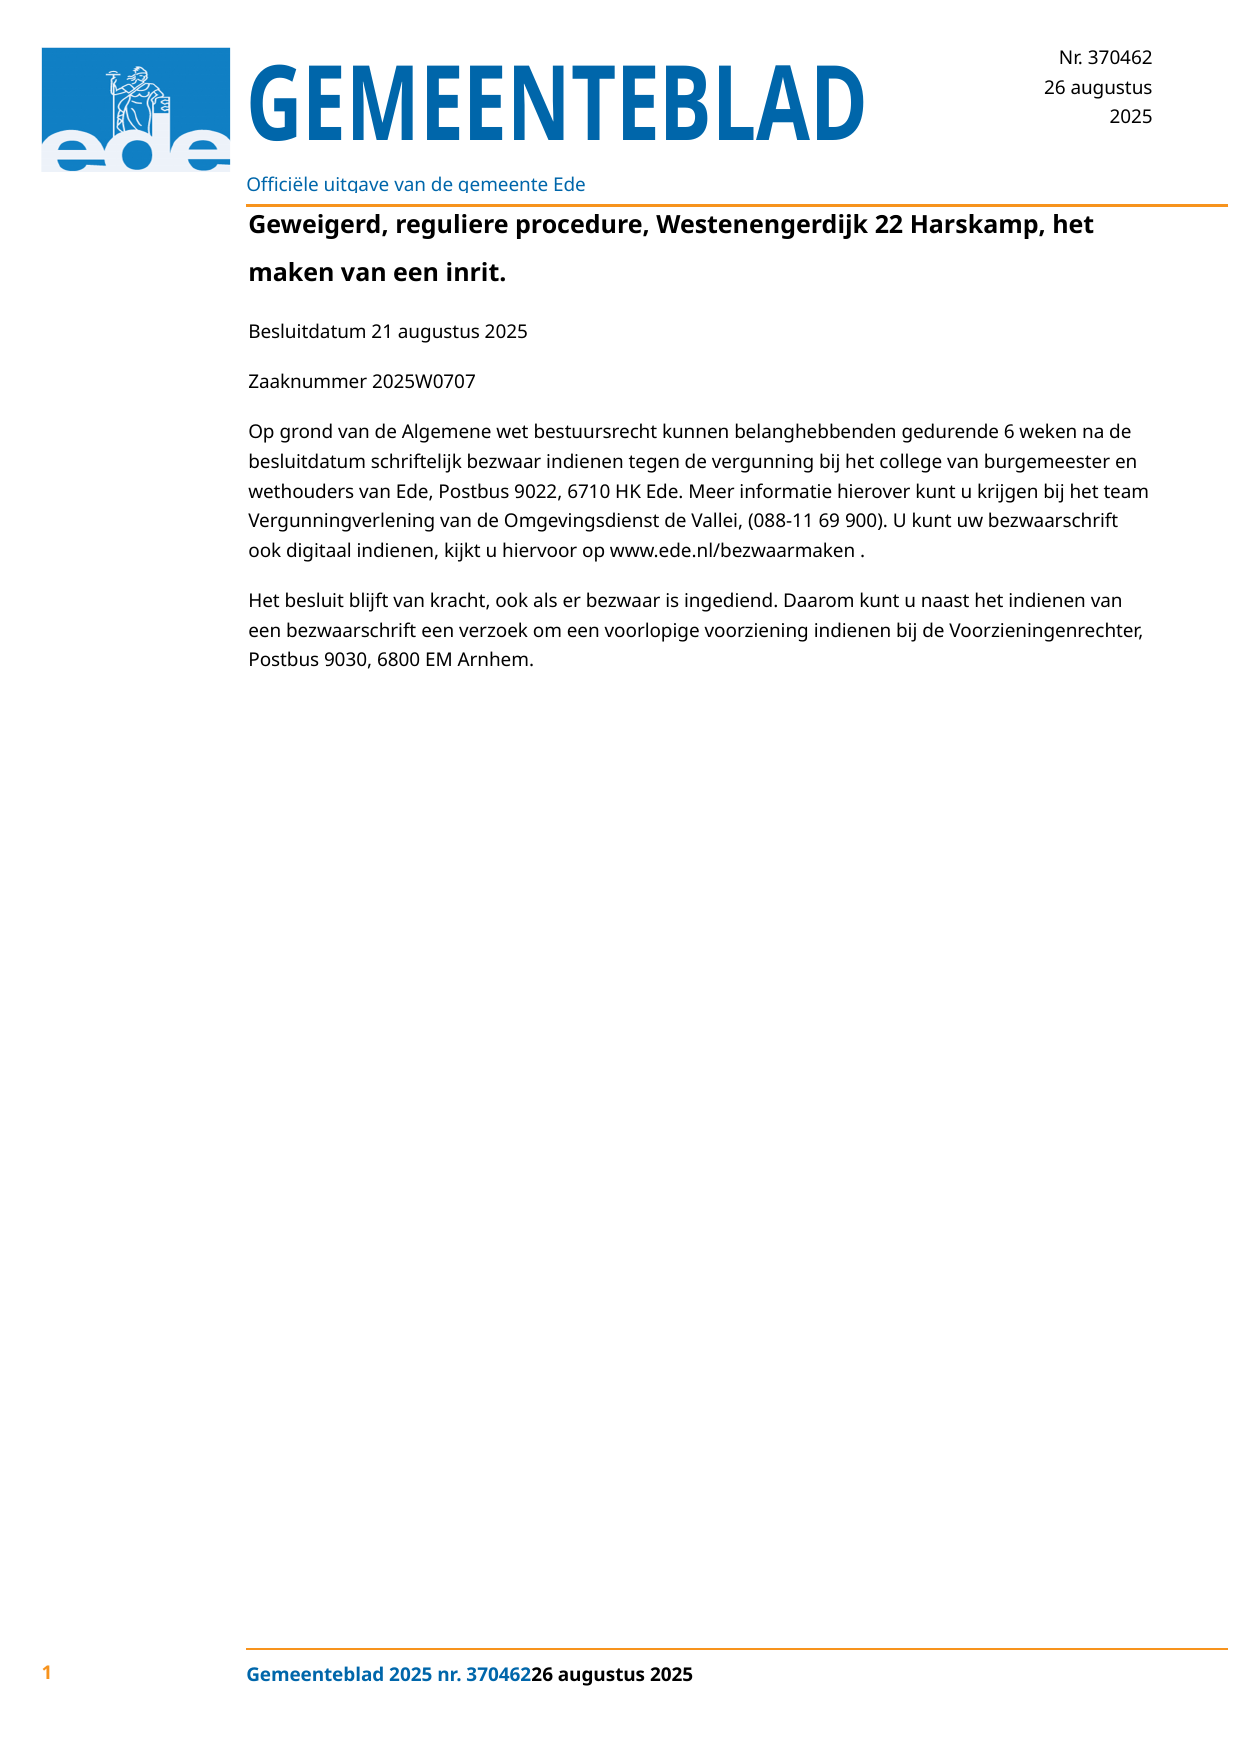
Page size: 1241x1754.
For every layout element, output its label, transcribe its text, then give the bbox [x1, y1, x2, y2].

text Geweigerd, reguliere procedure, Westenengerdijk 22 Harskamp, het maken van een inrit. [248, 207, 1152, 288]
text Zaaknummer 2025W0707 [248, 368, 1152, 394]
text Besluitdatum 21 augustus 2025 [248, 318, 1152, 344]
text Op grond van de Algemene wet bestuursrecht kunnen belanghebbenden gedurende 6 weken na de besluitdatum schriftelijk bezwaar indienen tegen de vergunning bij het college van burgemeester en wethouders van Ede, Postbus 9022, 6710 HK Ede. Meer informatie hierover kunt u krijgen bij het team Vergunningverlening van de Omgevingsdienst de Vallei, (088-11 69 900). U kunt uw bezwaarschrift ook digitaal indienen, kijkt u hiervoor op www.ede.nl/bezwaarmaken . [248, 419, 1152, 563]
picture [41, 47, 231, 172]
text Het besluit blijft van kracht, ook als er bezwaar is ingediend. Daarom kunt u naast het indienen van een bezwaarschrift een verzoek om een voorlopige voorziening indienen bij de Voorzieningenrechter, Postbus 9030, 6800 EM Arnhem. [248, 587, 1152, 672]
